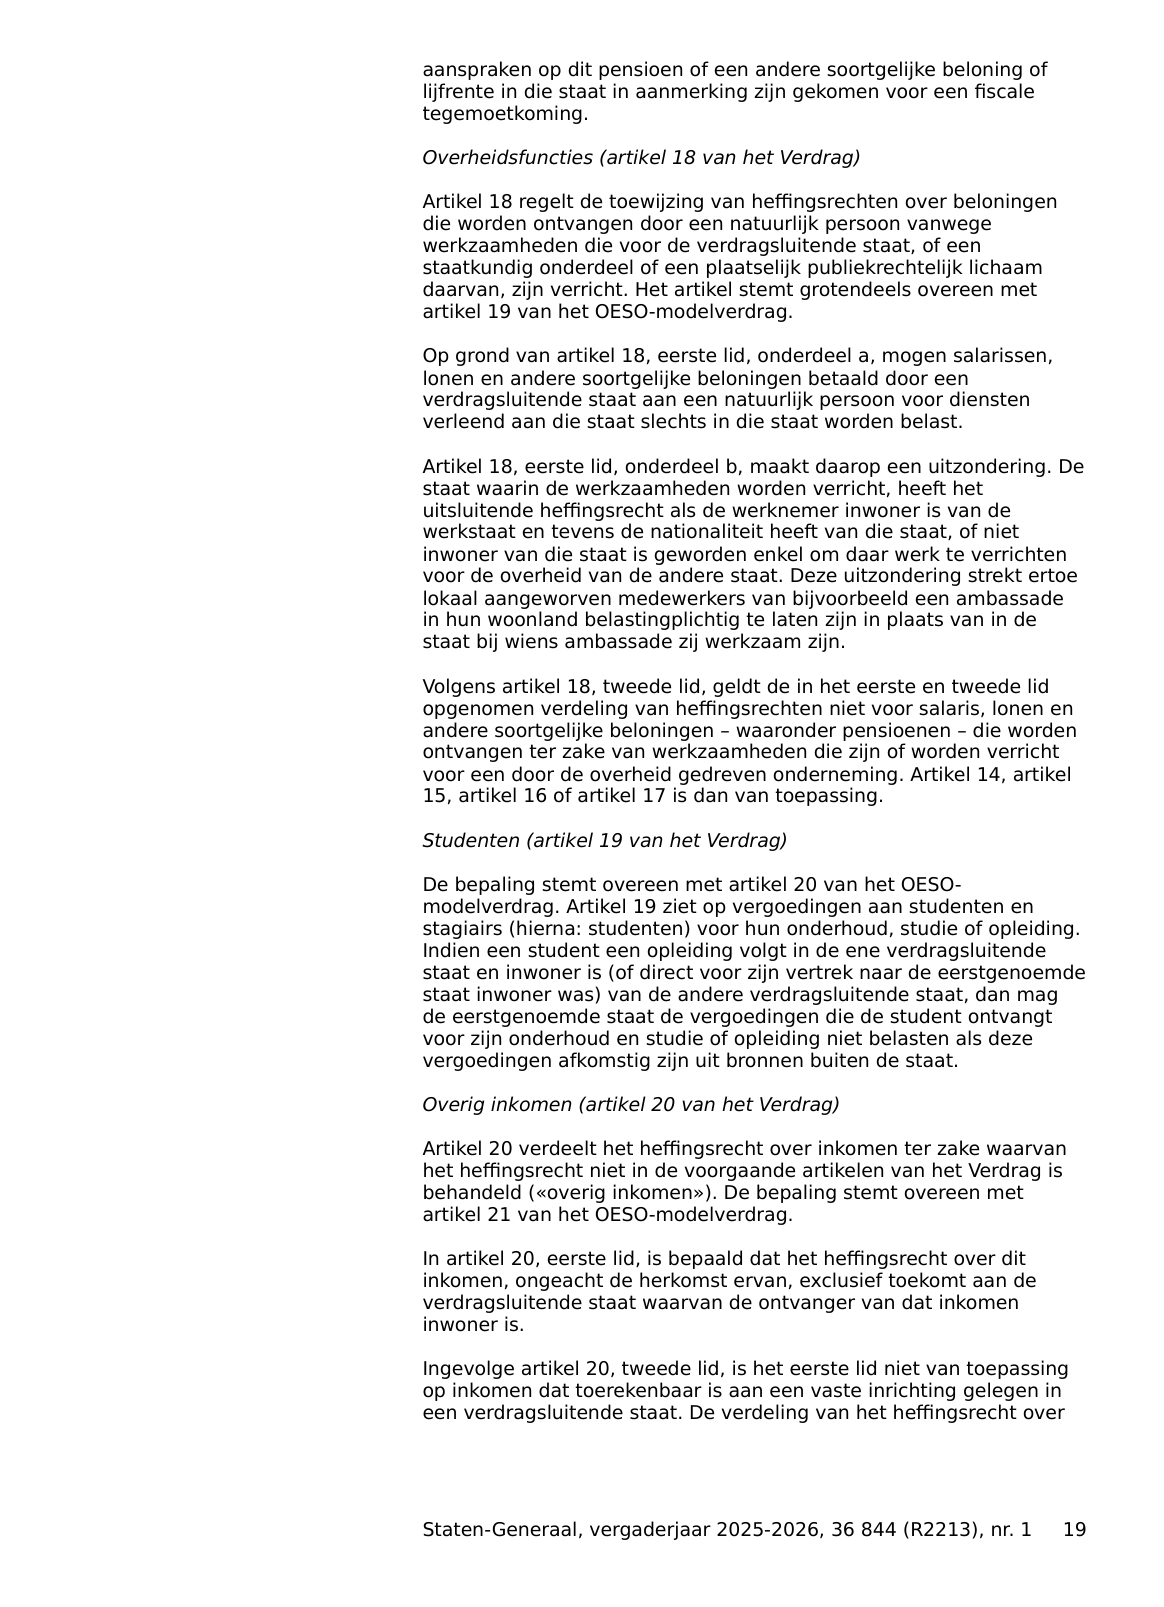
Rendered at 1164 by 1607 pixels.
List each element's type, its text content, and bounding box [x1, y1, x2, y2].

text Artikel 18, eerste lid, onderdeel b, maakt daarop een uitzondering. De staat waarin de werkzaamheden worden verricht, heeft het uitsluitende heffingsrecht als de werknemer inwoner is van de werkstaat en tevens de nationaliteit heeft van die staat, of niet inwoner van die staat is geworden enkel om daar werk te verrichten voor de overheid van de andere staat. Deze uitzondering strekt ertoe lokaal aangeworven medewerkers van bijvoorbeeld een ambassade in hun woonland belastingplichtig te laten zijn in plaats van in de staat bij wiens ambassade zij werkzaam zijn. [422, 456, 1087, 653]
text Op grond van artikel 18, eerste lid, onderdeel a, mogen salarissen, lonen en andere soortgelijke beloningen betaald door een verdragsluitende staat aan een natuurlijk persoon voor diensten verleend aan die staat slechts in die staat worden belast. [422, 345, 1087, 433]
text Artikel 20 verdeelt het heffingsrecht over inkomen ter zake waarvan het heffingsrecht niet in de voorgaande artikelen van het Verdrag is behandeld («overig inkomen»). De bepaling stemt overeen met artikel 21 van het OESO-modelverdrag. [422, 1138, 1087, 1226]
text Volgens artikel 18, tweede lid, geldt de in het eerste en tweede lid opgenomen verdeling van heffingsrechten niet voor salaris, lonen en andere soortgelijke beloningen – waaronder pensioenen – die worden ontvangen ter zake van werkzaamheden die zijn of worden verricht voor een door de overheid gedreven onderneming. Artikel 14, artikel 15, artikel 16 of artikel 17 is dan van toepassing. [422, 676, 1087, 807]
text Ingevolge artikel 20, tweede lid, is het eerste lid niet van toepassing op inkomen dat toerekenbaar is aan een vaste inrichting gelegen in een verdragsluitende staat. De verdeling van het heffingsrecht over [422, 1358, 1087, 1424]
subtitle Studenten (artikel 19 van het Verdrag) [422, 829, 1087, 852]
text Artikel 18 regelt de toewijzing van heffingsrechten over beloningen die worden ontvangen door een natuurlijk persoon vanwege werkzaamheden die voor de verdragsluitende staat, of een staatkundig onderdeel of een plaatselijk publiekrechtelijk lichaam daarvan, zijn verricht. Het artikel stemt grotendeels overeen met artikel 19 van het OESO-modelverdrag. [422, 191, 1087, 323]
text In artikel 20, eerste lid, is bepaald dat het heffingsrecht over dit inkomen, ongeacht de herkomst ervan, exclusief toekomt aan de verdragsluitende staat waarvan de ontvanger van dat inkomen inwoner is. [422, 1248, 1087, 1336]
subtitle Overheidsfuncties (artikel 18 van het Verdrag) [422, 147, 1087, 169]
text De bepaling stemt overeen met artikel 20 van het OESO-modelverdrag. Artikel 19 ziet op vergoedingen aan studenten en stagiairs (hierna: studenten) voor hun onderhoud, studie of opleiding. Indien een student een opleiding volgt in de ene verdragsluitende staat en inwoner is (of direct voor zijn vertrek naar de eerstgenoemde staat inwoner was) van de andere verdragsluitende staat, dan mag de eerstgenoemde staat de vergoedingen die de student ontvangt voor zijn onderhoud en studie of opleiding niet belasten als deze vergoedingen afkomstig zijn uit bronnen buiten de staat. [422, 874, 1087, 1072]
text aanspraken op dit pensioen of een andere soortgelijke beloning of lijfrente in die staat in aanmerking zijn gekomen voor een fiscale tegemoetkoming. [422, 59, 1087, 125]
subtitle Overig inkomen (artikel 20 van het Verdrag) [422, 1094, 1087, 1116]
